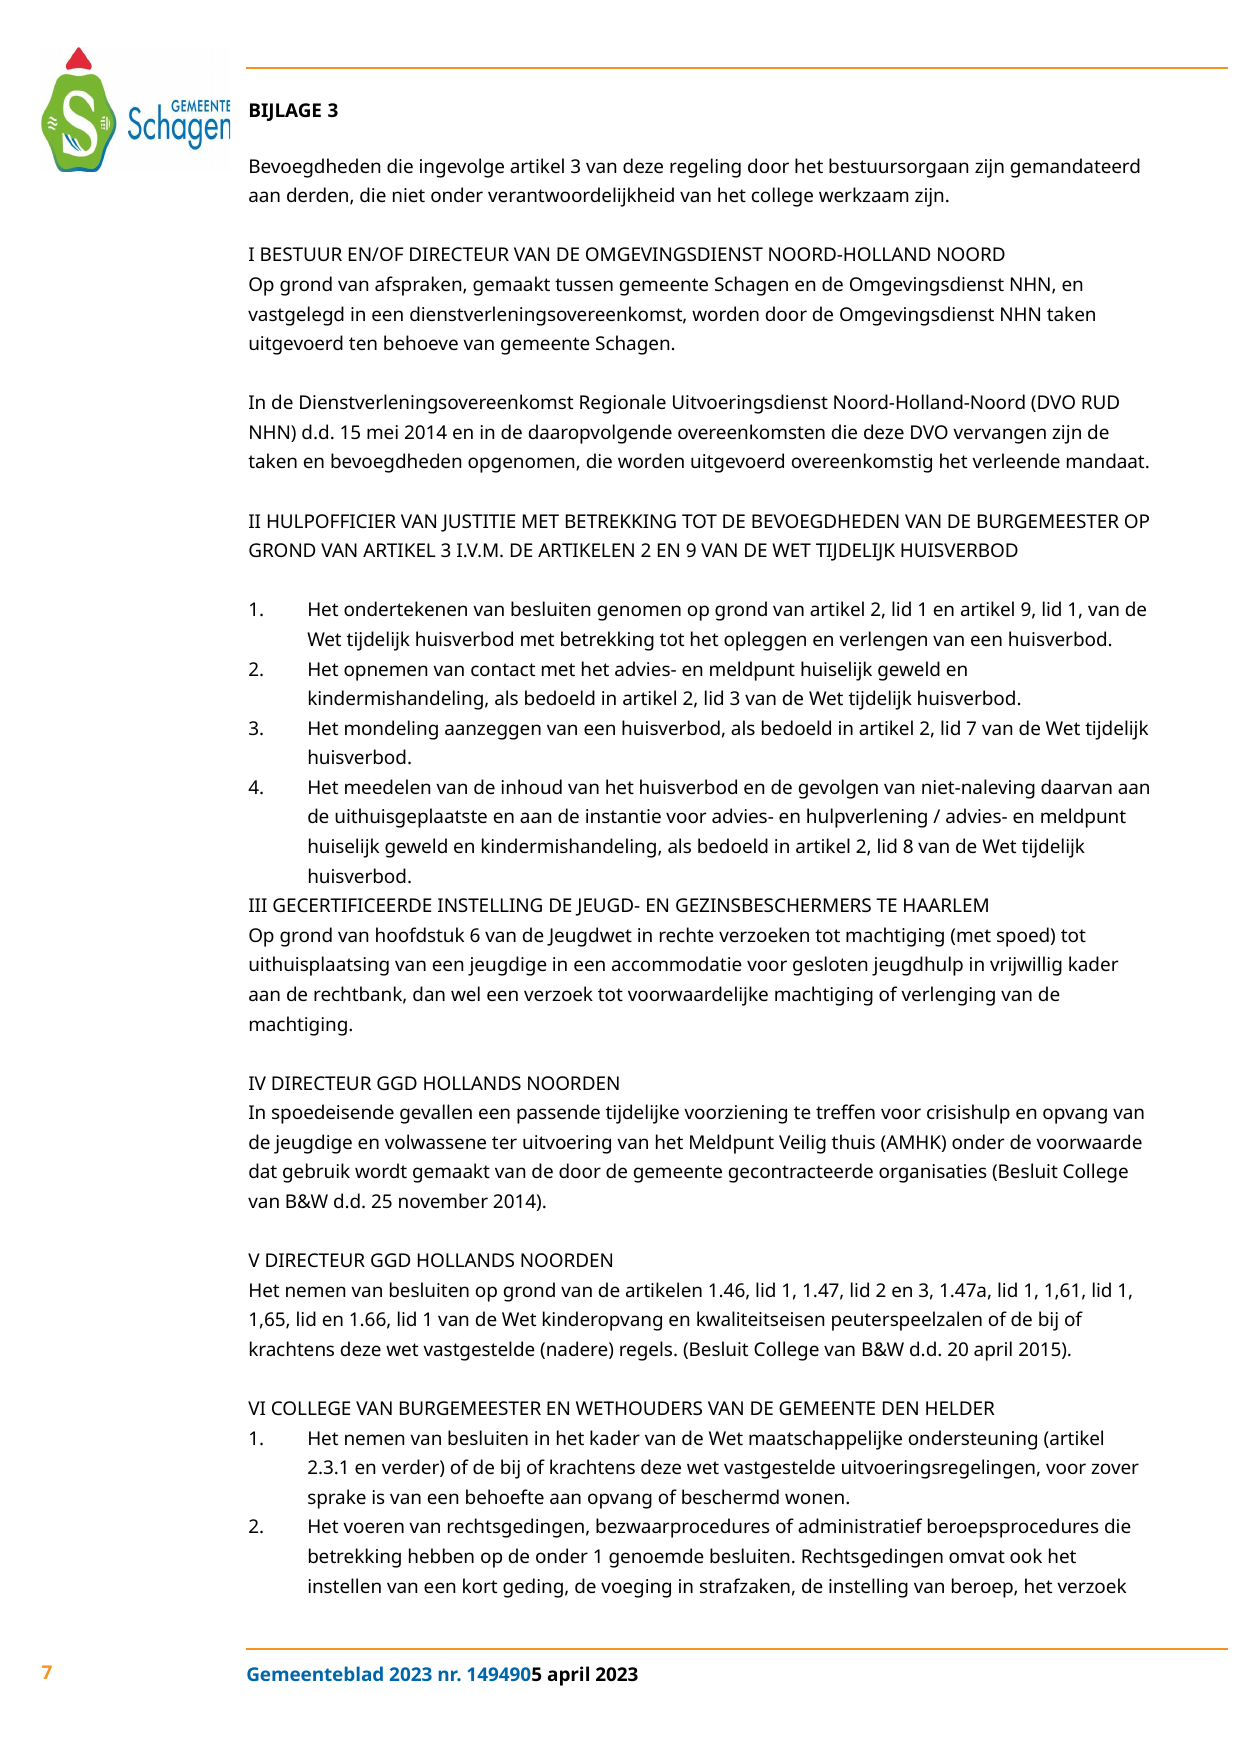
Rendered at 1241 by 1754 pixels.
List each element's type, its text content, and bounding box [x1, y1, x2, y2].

text Het nemen van besluiten op grond van de artikelen 1.46, lid 1, 1.47, lid 2 en 3, 1.47a, lid 1, 1,61, lid 1, 1,65, lid en 1.66, lid 1 van de Wet kinderopvang en kwaliteitseisen peuterspeelzalen of de bij of krachtens deze wet vastgestelde (nadere) regels. (Besluit College van B&W d.d. 20 april 2015). [248, 1277, 1152, 1362]
list Het opnemen van contact met het advies- en meldpunt huiselijk geweld en kindermishandeling, als bedoeld in artikel 2, lid 3 van de Wet tijdelijk huisverbod. [248, 656, 1152, 711]
list Het voeren van rechtsgedingen, bezwaarprocedures of administratief beroepsprocedures die betrekking hebben op de onder 1 genoemde besluiten. Rechtsgedingen omvat ook het instellen van een kort geding, de voeging in strafzaken, de instelling van beroep, het verzoek [248, 1514, 1152, 1599]
text V DIRECTEUR GGD HOLLANDS NOORDEN [248, 1247, 1152, 1273]
text III GECERTIFICEERDE INSTELLING DE JEUGD- EN GEZINSBESCHERMERS TE HAARLEM [248, 892, 1152, 918]
list Het mondeling aanzeggen van een huisverbod, als bedoeld in artikel 2, lid 7 van de Wet tijdelijk huisverbod. [248, 715, 1152, 770]
text Bevoegdheden die ingevolge artikel 3 van deze regeling door het bestuursorgaan zijn gemandateerd aan derden, die niet onder verantwoordelijkheid van het college werkzaam zijn. [248, 153, 1152, 208]
text BIJLAGE 3 [248, 95, 1152, 123]
text Op grond van afspraken, gemaakt tussen gemeente Schagen en de Omgevingsdienst NHN, en vastgelegd in een dienstverleningsovereenkomst, worden door de Omgevingsdienst NHN taken uitgevoerd ten behoeve van gemeente Schagen. [248, 271, 1152, 356]
text VI COLLEGE VAN BURGEMEESTER EN WETHOUDERS VAN DE GEMEENTE DEN HELDER [248, 1395, 1152, 1421]
list Het ondertekenen van besluiten genomen op grond van artikel 2, lid 1 en artikel 9, lid 1, van de Wet tijdelijk huisverbod met betrekking tot het opleggen en verlengen van een huisverbod. [248, 597, 1152, 652]
text In spoedeisende gevallen een passende tijdelijke voorziening te treffen voor crisishulp en opvang van de jeugdige en volwassene ter uitvoering van het Meldpunt Veilig thuis (AMHK) onder de voorwaarde dat gebruik wordt gemaakt van de door de gemeente gecontracteerde organisaties (Besluit College van B&W d.d. 25 november 2014). [248, 1099, 1152, 1214]
text In de Dienstverleningsovereenkomst Regionale Uitvoeringsdienst Noord-Holland-Noord (DVO RUD NHN) d.d. 15 mei 2014 en in de daaropvolgende overeenkomsten die deze DVO vervangen zijn de taken en bevoegdheden opgenomen, die worden uitgevoerd overeenkomstig het verleende mandaat. [248, 389, 1152, 474]
list Het meedelen van de inhoud van het huisverbod en de gevolgen van niet-naleving daarvan aan de uithuisgeplaatste en aan de instantie voor advies- en hulpverlening / advies- en meldpunt huiselijk geweld en kindermishandeling, als bedoeld in artikel 2, lid 8 van de Wet tijdelijk huisverbod. [248, 774, 1152, 889]
picture [41, 47, 231, 172]
text I BESTUUR EN/OF DIRECTEUR VAN DE OMGEVINGSDIENST NOORD-HOLLAND NOORD [248, 242, 1152, 267]
text Op grond van hoofdstuk 6 van de Jeugdwet in rechte verzoeken tot machtiging (met spoed) tot uithuisplaatsing van een jeugdige in een accommodatie voor gesloten jeugdhulp in vrijwillig kader aan de rechtbank, dan wel een verzoek tot voorwaardelijke machtiging of verlenging van de machtiging. [248, 922, 1152, 1037]
list Het nemen van besluiten in het kader van de Wet maatschappelijke ondersteuning (artikel 2.3.1 en verder) of de bij of krachtens deze wet vastgestelde uitvoeringsregelingen, voor zover sprake is van een behoefte aan opvang of beschermd wonen. [248, 1425, 1152, 1510]
text IV DIRECTEUR GGD HOLLANDS NOORDEN [248, 1070, 1152, 1096]
text II HULPOFFICIER VAN JUSTITIE MET BETREKKING TOT DE BEVOEGDHEDEN VAN DE BURGEMEESTER OP GROND VAN ARTIKEL 3 I.V.M. DE ARTIKELEN 2 EN 9 VAN DE WET TIJDELIJK HUISVERBOD [248, 508, 1152, 563]
